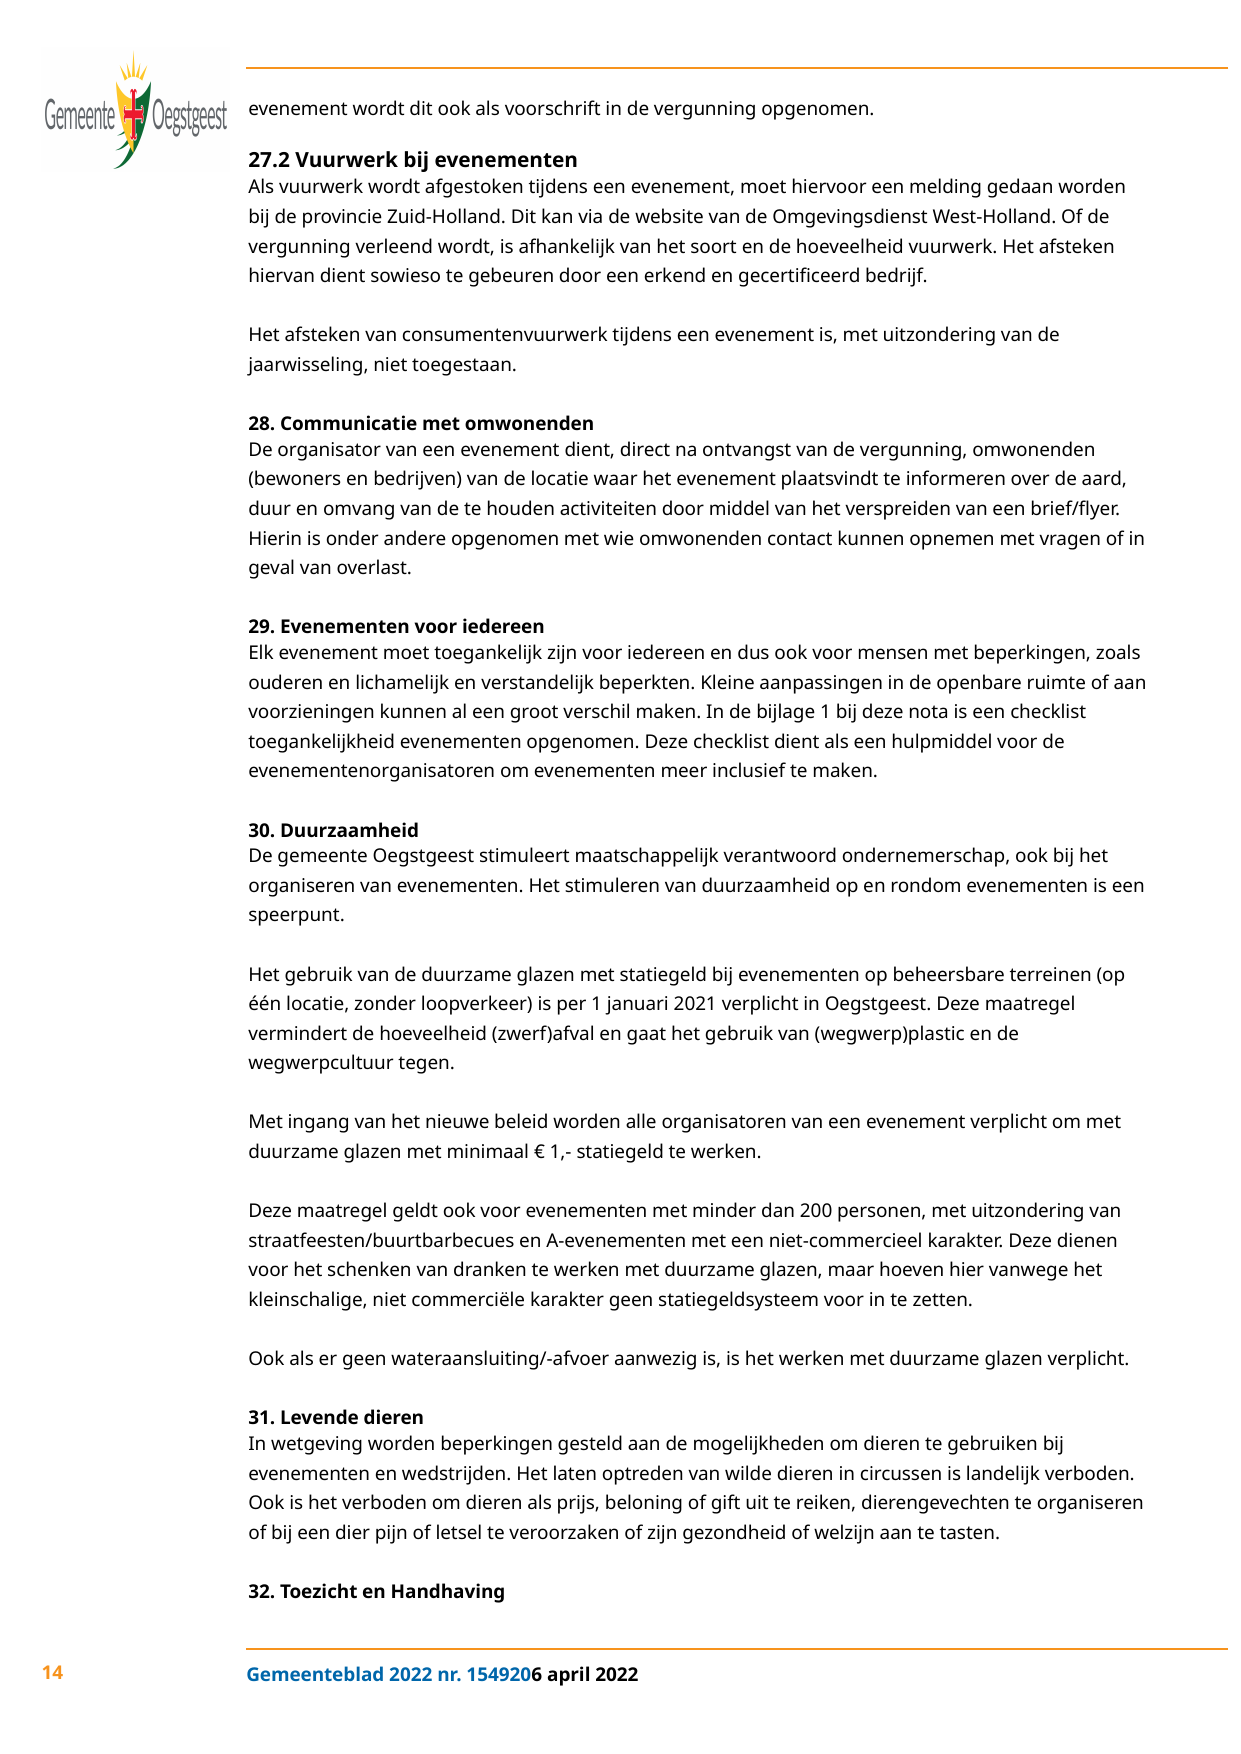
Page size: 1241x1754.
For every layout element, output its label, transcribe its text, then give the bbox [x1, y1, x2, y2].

text 28. Communicatie met omwonenden [248, 410, 1152, 436]
text In wetgeving worden beperkingen gesteld aan de mogelijkheden om dieren te gebruiken bij evenementen en wedstrijden. Het laten optreden van wilde dieren in circussen is landelijk verboden. Ook is het verboden om dieren als prijs, beloning of gift uit te reiken, dierengevechten te organiseren of bij een dier pijn of letsel te veroorzaken of zijn gezondheid of welzijn aan te tasten. [248, 1430, 1152, 1545]
text 31. Levende dieren [248, 1404, 1152, 1430]
text Het gebruik van de duurzame glazen met statiegeld bij evenementen op beheersbare terreinen (op één locatie, zonder loopverkeer) is per 1 januari 2021 verplicht in Oegstgeest. Deze maatregel vermindert de hoeveelheid (zwerf)afval en gaat het gebruik van (wegwerp)plastic en de wegwerpcultuur tegen. [248, 961, 1152, 1075]
text 27.2 Vuurwerk bij evenementen [248, 145, 1152, 174]
text 29. Evenementen voor iedereen [248, 613, 1152, 639]
text Deze maatregel geldt ook voor evenementen met minder dan 200 personen, met uitzondering van straatfeesten/buurtbarbecues en A-evenementen met een niet-commercieel karakter. Deze dienen voor het schenken van dranken te werken met duurzame glazen, maar hoeven hier vanwege het kleinschalige, niet commerciële karakter geen statiegeldsysteem voor in te zetten. [248, 1197, 1152, 1312]
text 30. Duurzaamheid [248, 817, 1152, 842]
text evenement wordt dit ook als voorschrift in de vergunning opgenomen. [248, 95, 1152, 121]
text De organisator van een evenement dient, direct na ontvangst van de vergunning, omwonenden (bewoners en bedrijven) van de locatie waar het evenement plaatsvindt te informeren over de aard, duur en omvang van de te houden activiteiten door middel van het verspreiden van een brief/flyer. Hierin is onder andere opgenomen met wie omwonenden contact kunnen opnemen met vragen of in geval van overlast. [248, 436, 1152, 580]
text Met ingang van het nieuwe beleid worden alle organisatoren van een evenement verplicht om met duurzame glazen met minimaal € 1,- statiegeld te werken. [248, 1109, 1152, 1164]
text De gemeente Oegstgeest stimuleert maatschappelijk verantwoord ondernemerschap, ook bij het organiseren van evenementen. Het stimuleren van duurzaamheid op en rondom evenementen is een speerpunt. [248, 842, 1152, 927]
picture [41, 47, 231, 172]
text Als vuurwerk wordt afgestoken tijdens een evenement, moet hiervoor een melding gedaan worden bij de provincie Zuid-Holland. Dit kan via de website van de Omgevingsdienst West-Holland. Of de vergunning verleend wordt, is afhankelijk van het soort en de hoeveelheid vuurwerk. Het afsteken hiervan dient sowieso te gebeuren door een erkend en gecertificeerd bedrijf. [248, 174, 1152, 288]
text Elk evenement moet toegankelijk zijn voor iedereen en dus ook voor mensen met beperkingen, zoals ouderen en lichamelijk en verstandelijk beperkten. Kleine aanpassingen in de openbare ruimte of aan voorzieningen kunnen al een groot verschil maken. In de bijlage 1 bij deze nota is een checklist toegankelijkheid evenementen opgenomen. Deze checklist dient als een hulpmiddel voor de evenementenorganisatoren om evenementen meer inclusief te maken. [248, 639, 1152, 783]
text 32. Toezicht en Handhaving [248, 1578, 1152, 1604]
text Ook als er geen wateraansluiting/-afvoer aanwezig is, is het werken met duurzame glazen verplicht. [248, 1345, 1152, 1371]
text Het afsteken van consumentenvuurwerk tijdens een evenement is, met uitzondering van de jaarwisseling, niet toegestaan. [248, 322, 1152, 377]
